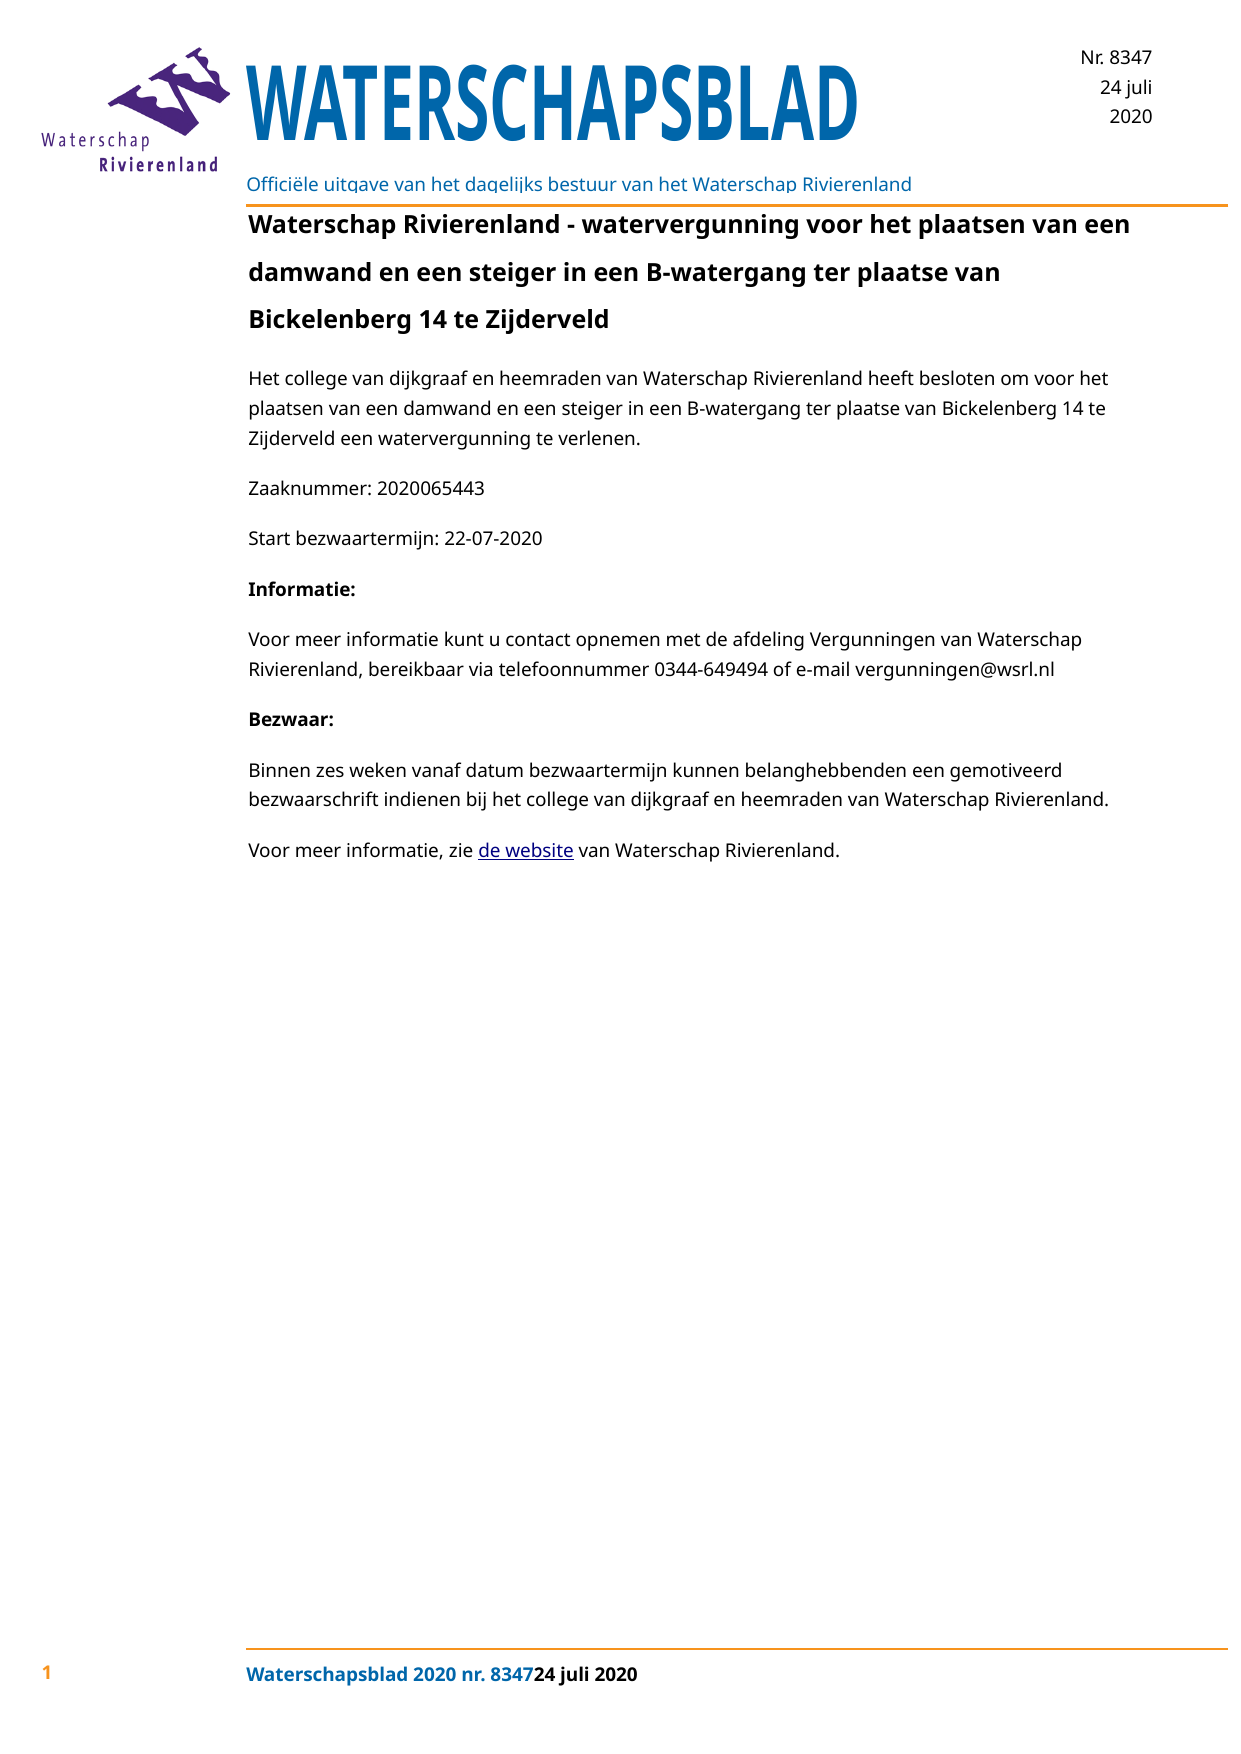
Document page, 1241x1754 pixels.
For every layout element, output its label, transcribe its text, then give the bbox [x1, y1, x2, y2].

text Zaaknummer: 2020065443 [248, 475, 1152, 501]
text Bezwaar: [248, 706, 1152, 732]
text Voor meer informatie, zie de website van Waterschap Rivierenland. [248, 837, 1152, 862]
text Het college van dijkgraaf en heemraden van Waterschap Rivierenland heeft besloten om voor het plaatsen van een damwand en een steiger in een B-watergang ter plaatse van Bickelenberg 14 te Zijderveld een watervergunning te verlenen. [248, 366, 1152, 450]
text Waterschap Rivierenland - watervergunning voor het plaatsen van een damwand en een steiger in een B-watergang ter plaatse van Bickelenberg 14 te Zijderveld [248, 207, 1152, 336]
picture [41, 47, 231, 172]
text Voor meer informatie kunt u contact opnemen met de afdeling Vergunningen van Waterschap Rivierenland, bereikbaar via telefoonnummer 0344-649494 of e-mail vergunningen@wsrl.nl [248, 626, 1152, 682]
text Start bezwaartermijn: 22-07-2020 [248, 526, 1152, 551]
text Binnen zes weken vanaf datum bezwaartermijn kunnen belanghebbenden een gemotiveerd bezwaarschrift indienen bij het college van dijkgraaf en heemraden van Waterschap Rivierenland. [248, 757, 1152, 812]
text Informatie: [248, 576, 1152, 602]
